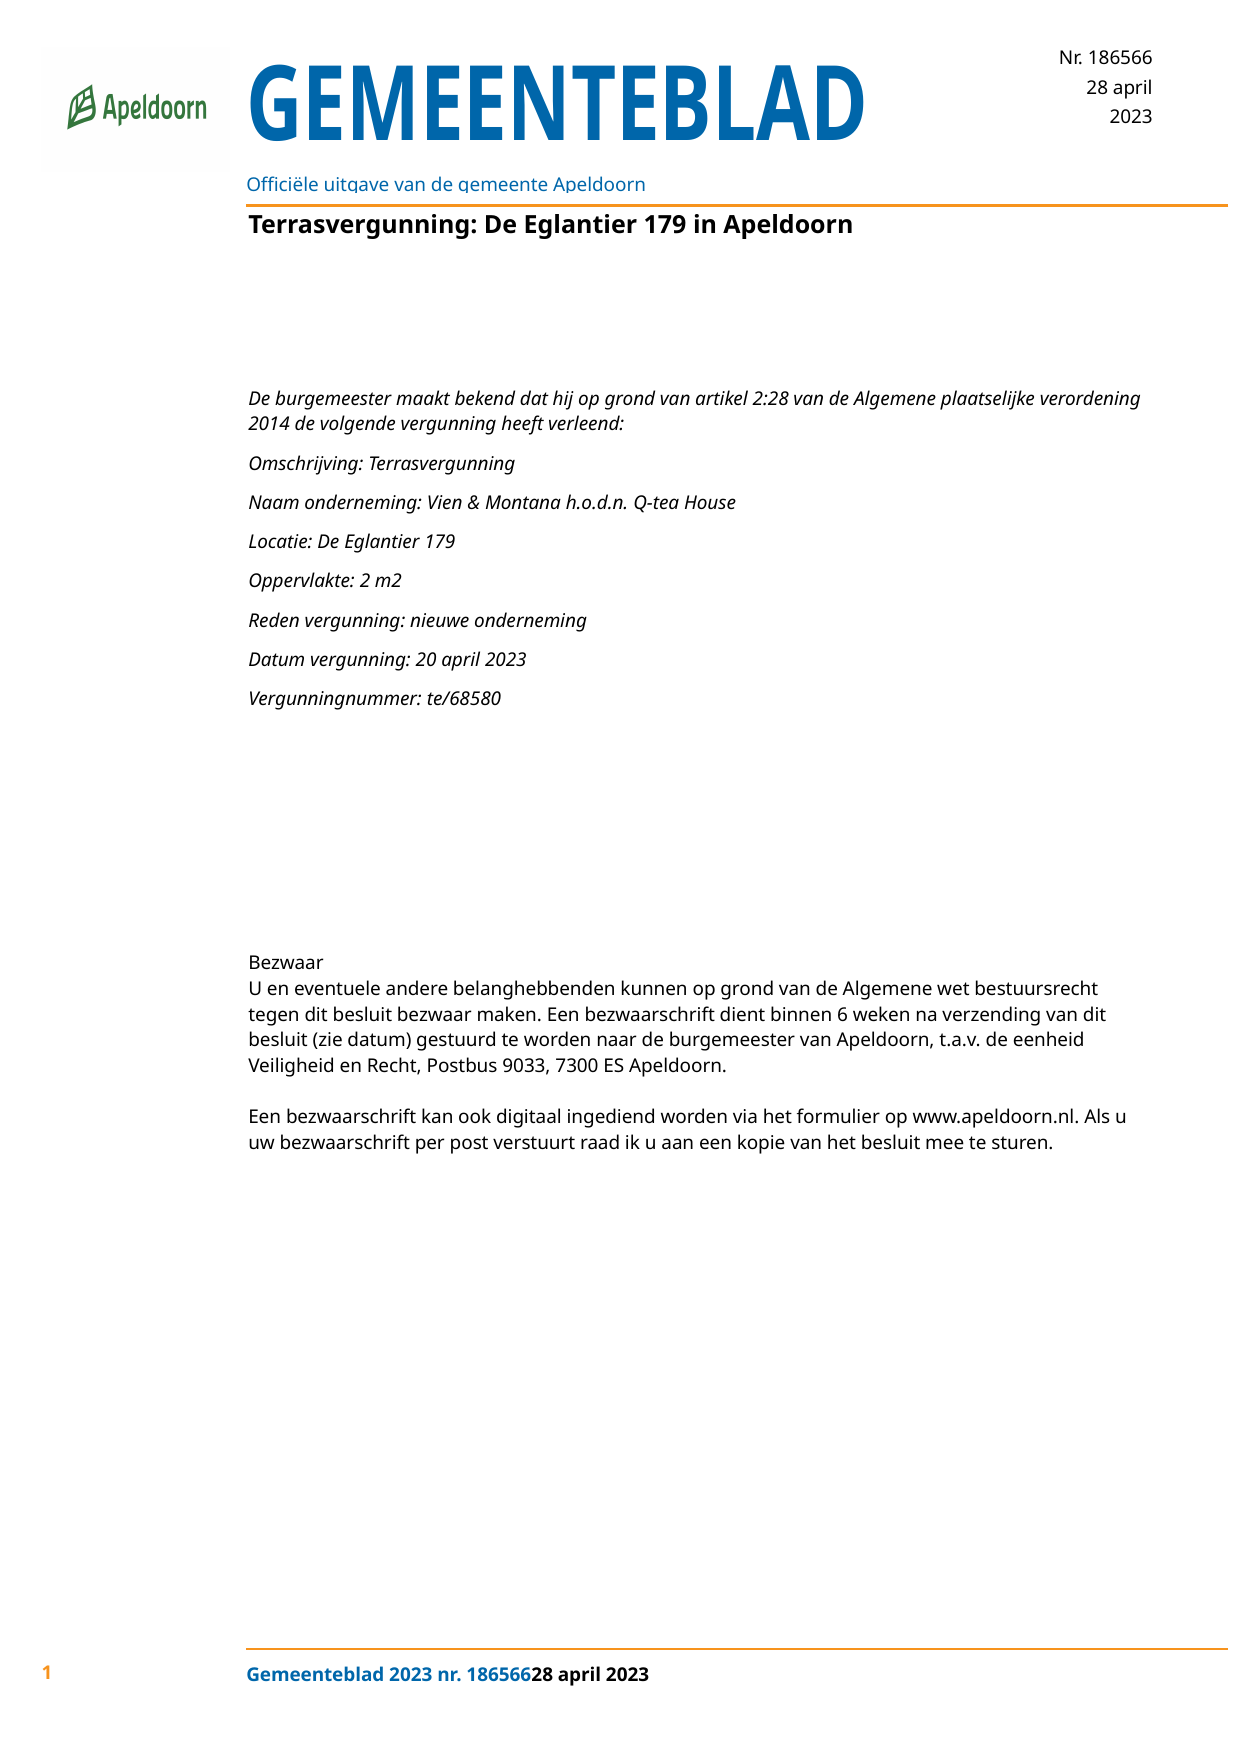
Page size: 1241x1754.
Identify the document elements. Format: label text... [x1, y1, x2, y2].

text De burgemeester maakt bekend dat hij op grond van artikel 2:28 van de Algemene plaatselijke verordening 2014 de volgende vergunning heeft verleend: [248, 385, 1152, 436]
text Bezwaar [248, 949, 1152, 975]
text Locatie: De Eglantier 179 [248, 528, 1152, 554]
text Naam onderneming: Vien & Montana h.o.d.n. Q-tea House [248, 489, 1152, 515]
text Vergunningnummer: te/68580 [248, 685, 1152, 711]
picture [41, 47, 231, 172]
text Reden vergunning: nieuwe onderneming [248, 607, 1152, 632]
text Datum vergunning: 20 april 2023 [248, 646, 1152, 672]
text Een bezwaarschrift kan ook digitaal ingediend worden via het formulier op www.apeldoorn.nl. Als u uw bezwaarschrift per post verstuurt raad ik u aan een kopie van het besluit mee te sturen. [248, 1104, 1152, 1155]
text Oppervlakte: 2 m2 [248, 567, 1152, 593]
text U en eventuele andere belanghebbenden kunnen op grond van de Algemene wet bestuursrecht tegen dit besluit bezwaar maken. Een bezwaarschrift dient binnen 6 weken na verzending van dit besluit (zie datum) gestuurd te worden naar de burgemeester van Apeldoorn, t.a.v. de eenheid Veiligheid en Recht, Postbus 9033, 7300 ES Apeldoorn. [248, 975, 1152, 1078]
text Terrasvergunning: De Eglantier 179 in Apeldoorn [248, 207, 1152, 241]
text Omschrijving: Terrasvergunning [248, 450, 1152, 475]
